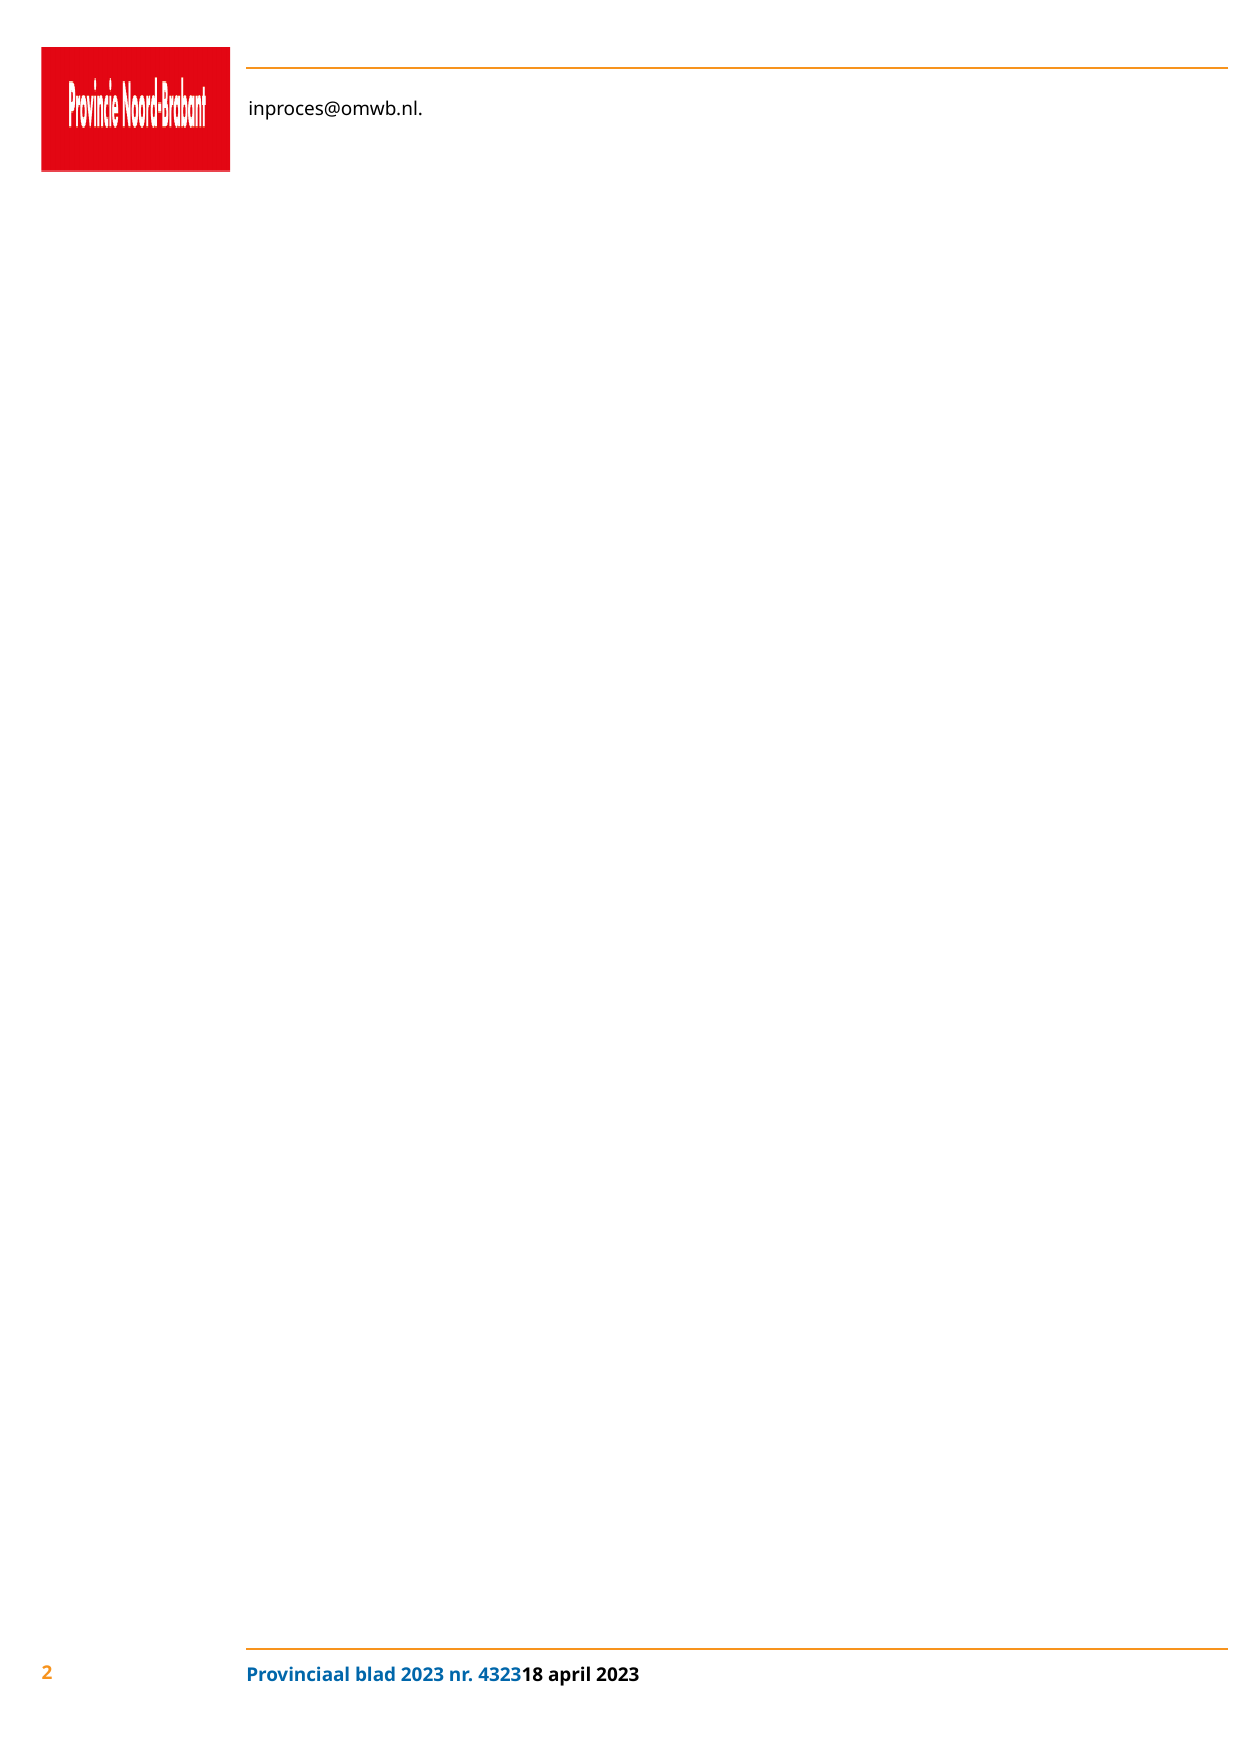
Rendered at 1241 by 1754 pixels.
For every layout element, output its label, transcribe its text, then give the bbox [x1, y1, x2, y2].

text inproces@omwb.nl. [248, 95, 1152, 121]
picture [41, 47, 231, 172]
